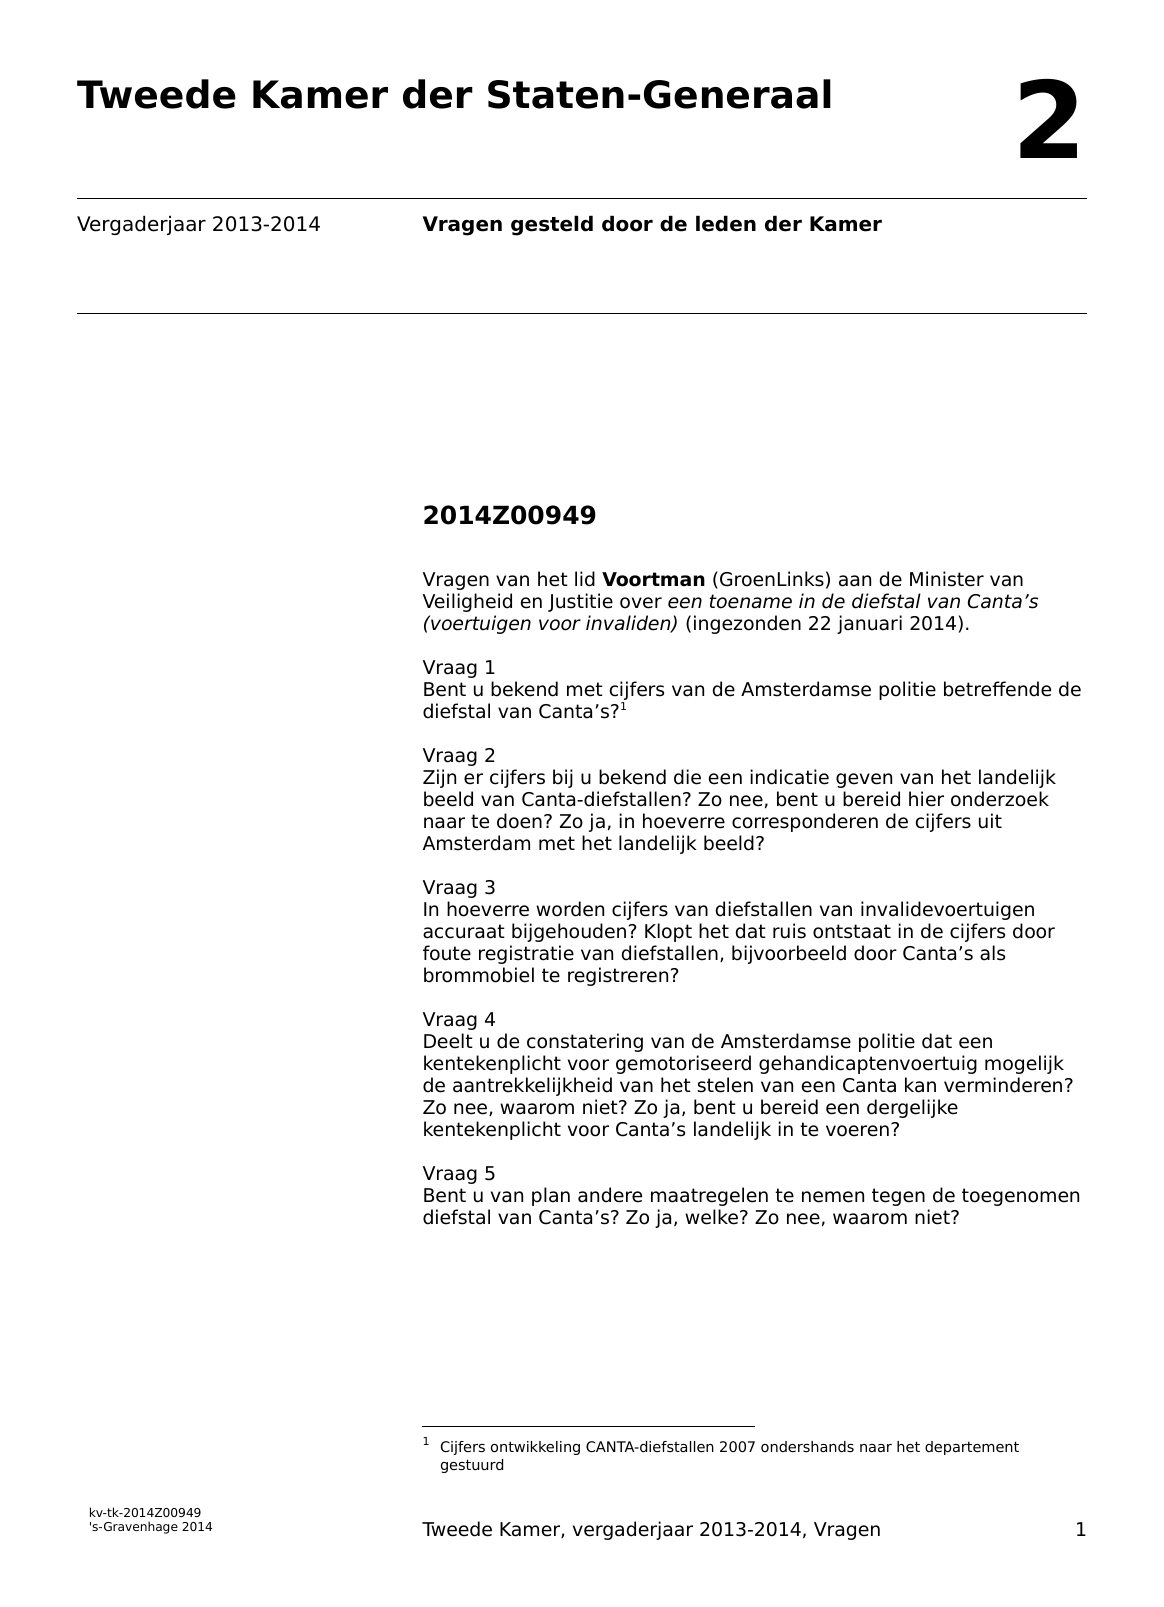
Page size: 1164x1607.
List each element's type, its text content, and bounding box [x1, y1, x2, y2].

text Vraag 4 [422, 1009, 1087, 1031]
text Zijn er cijfers bij u bekend die een indicatie geven van het landelijk beeld van Canta-diefstallen? Zo nee, bent u bereid hier onderzoek naar te doen? Zo ja, in hoeverre corresponderen de cijfers uit Amsterdam met het landelijk beeld? [422, 767, 1087, 855]
text Vragen van het lid Voortman (GroenLinks) aan de Minister van Veiligheid en Justitie over een toename in de diefstal van Canta’s (voertuigen voor invaliden) (ingezonden 22 januari 2014). [422, 569, 1087, 635]
text kv-tk-2014Z00949 [88, 1506, 323, 1520]
text Vraag 2 [422, 745, 1087, 767]
text 's-Gravenhage 2014 [88, 1520, 323, 1534]
table_cell Vragen gesteld door de leden der Kamer [422, 199, 1087, 313]
text Bent u van plan andere maatregelen te nemen tegen de toegenomen diefstal van Canta’s? Zo ja, welke? Zo nee, waarom niet? [422, 1185, 1087, 1229]
table_header 2 [886, 59, 1087, 198]
text Vraag 5 [422, 1163, 1087, 1185]
text 2014Z00949 [422, 501, 1087, 531]
text Vraag 1 [422, 657, 1087, 679]
text Deelt u de constatering van de Amsterdamse politie dat een kentekenplicht voor gemotoriseerd gehandicaptenvoertuig mogelijk de aantrekkelijkheid van het stelen van een Canta kan verminderen? Zo nee, waarom niet? Zo ja, bent u bereid een dergelijke kentekenplicht voor Canta’s landelijk in te voeren? [422, 1031, 1087, 1141]
text Vraag 3 [422, 877, 1087, 899]
table_header Tweede Kamer der Staten-Generaal [77, 59, 886, 198]
text In hoeverre worden cijfers van diefstallen van invalidevoertuigen accuraat bijgehouden? Klopt het dat ruis ontstaat in de cijfers door foute registratie van diefstallen, bijvoorbeeld door Canta’s als brommobiel te registreren? [422, 899, 1087, 987]
text Bent u bekend met cijfers van de Amsterdamse politie betreffende de diefstal van Canta’s? [422, 679, 1087, 723]
text Cijfers ontwikkeling CANTA-diefstallen 2007 ondershands naar het departement gestuurd [422, 1435, 1087, 1474]
table_cell Vergaderjaar 2013-2014 [77, 199, 422, 313]
